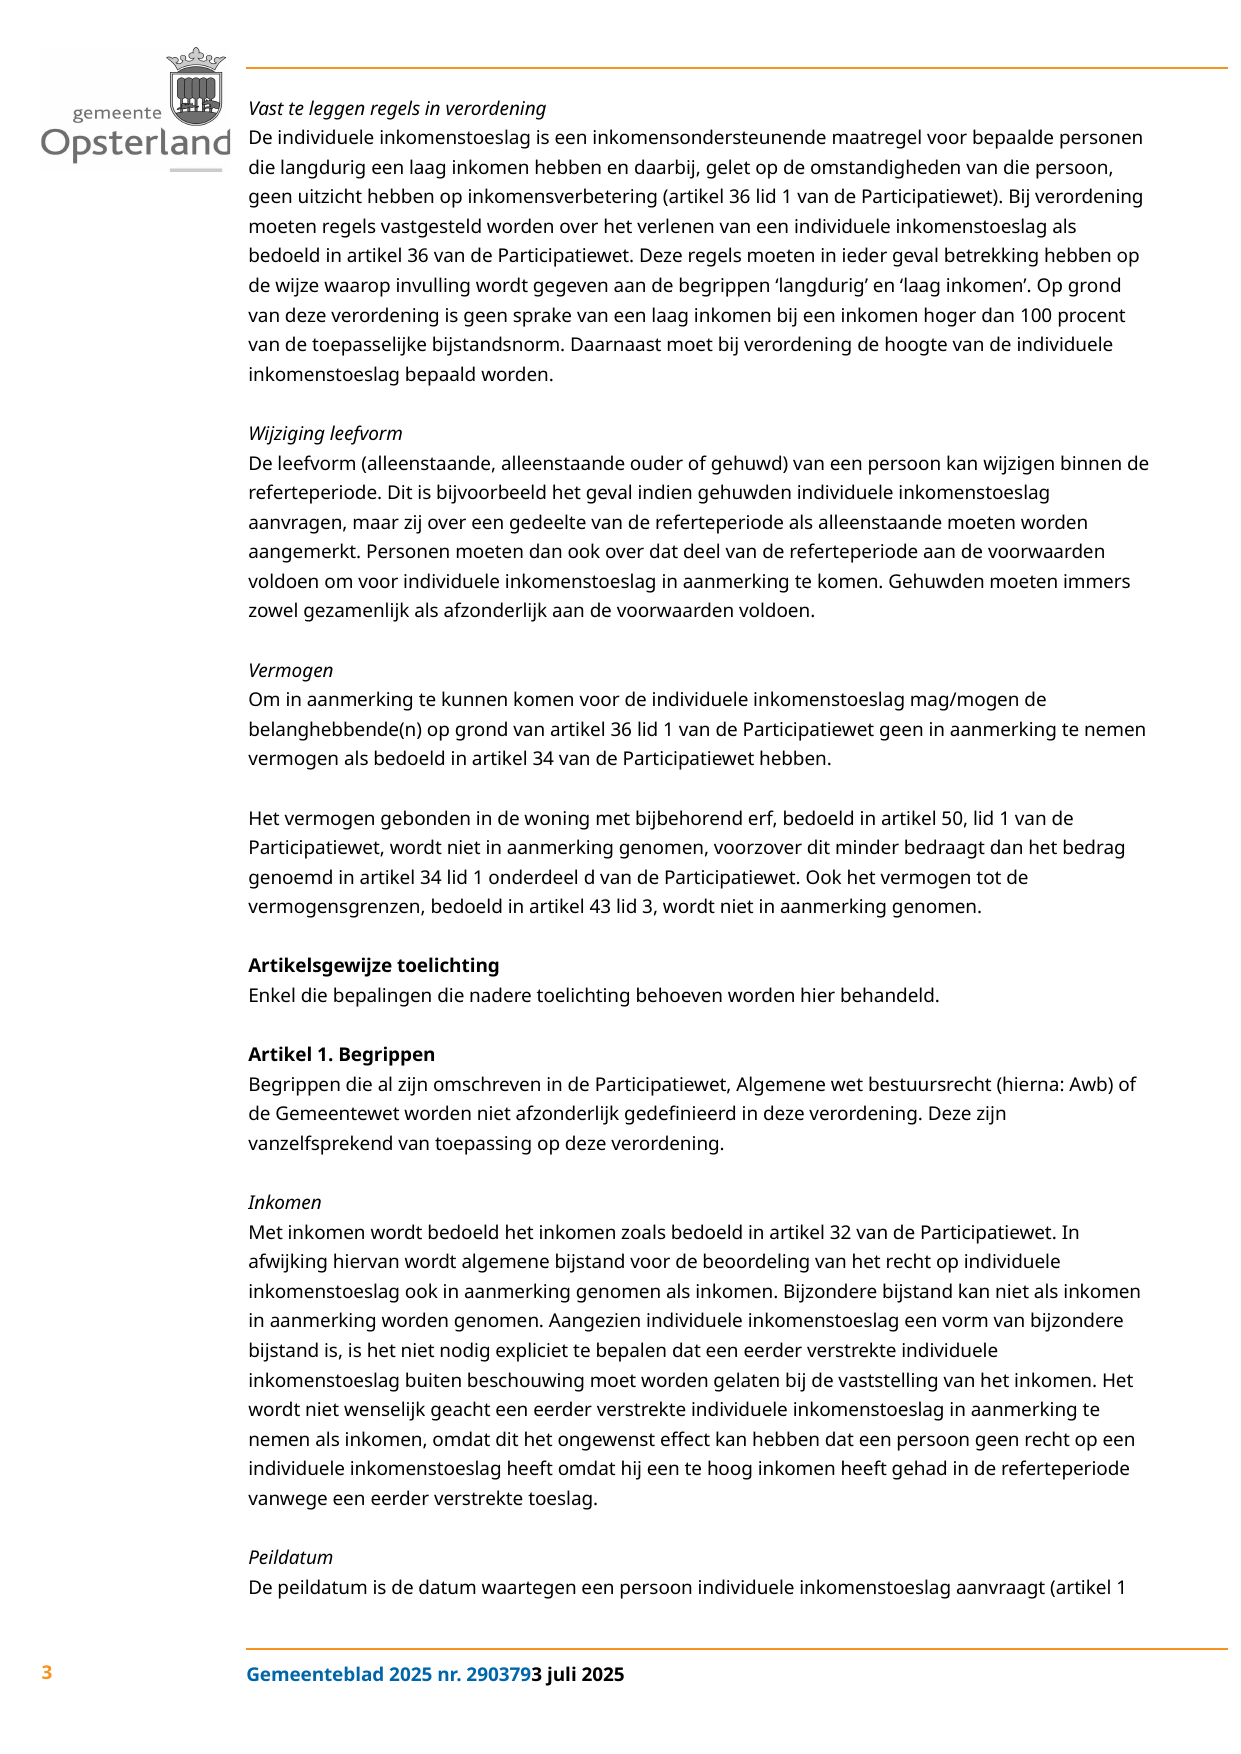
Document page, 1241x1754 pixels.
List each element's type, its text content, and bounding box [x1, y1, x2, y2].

text Om in aanmerking te kunnen komen voor de individuele inkomenstoeslag mag/mogen de belanghebbende(n) op grond van artikel 36 lid 1 van de Participatiewet geen in aanmerking te nemen vermogen als bedoeld in artikel 34 van de Participatiewet hebben. [248, 686, 1152, 771]
text Wijziging leefvorm [248, 420, 1152, 446]
text Peildatum [248, 1544, 1152, 1570]
text Met inkomen wordt bedoeld het inkomen zoals bedoeld in artikel 32 van de Participatiewet. In afwijking hiervan wordt algemene bijstand voor de beoordeling van het recht op individuele inkomenstoeslag ook in aanmerking genomen als inkomen. Bijzondere bijstand kan niet als inkomen in aanmerking worden genomen. Aangezien individuele inkomenstoeslag een vorm van bijzondere bijstand is, is het niet nodig expliciet te bepalen dat een eerder verstrekte individuele inkomenstoeslag buiten beschouwing moet worden gelaten bij de vaststelling van het inkomen. Het wordt niet wenselijk geacht een eerder verstrekte individuele inkomenstoeslag in aanmerking te nemen als inkomen, omdat dit het ongewenst effect kan hebben dat een persoon geen recht op een individuele inkomenstoeslag heeft omdat hij een te hoog inkomen heeft gehad in de referteperiode vanwege een eerder verstrekte toeslag. [248, 1219, 1152, 1511]
text De peildatum is de datum waartegen een persoon individuele inkomenstoeslag aanvraagt (artikel 1 [248, 1574, 1152, 1600]
text Enkel die bepalingen die nadere toelichting behoeven worden hier behandeld. [248, 982, 1152, 1008]
text Vermogen [248, 657, 1152, 683]
text Vast te leggen regels in verordening [248, 95, 1152, 121]
text Begrippen die al zijn omschreven in de Participatiewet, Algemene wet bestuursrecht (hierna: Awb) of de Gemeentewet worden niet afzonderlijk gedefinieerd in deze verordening. Deze zijn vanzelfsprekend van toepassing op deze verordening. [248, 1071, 1152, 1156]
text De leefvorm (alleenstaande, alleenstaande ouder of gehuwd) van een persoon kan wijzigen binnen de referteperiode. Dit is bijvoorbeeld het geval indien gehuwden individuele inkomenstoeslag aanvragen, maar zij over een gedeelte van de referteperiode als alleenstaande moeten worden aangemerkt. Personen moeten dan ook over dat deel van de referteperiode aan de voorwaarden voldoen om voor individuele inkomenstoeslag in aanmerking te komen. Gehuwden moeten immers zowel gezamenlijk als afzonderlijk aan de voorwaarden voldoen. [248, 450, 1152, 623]
text Inkomen [248, 1189, 1152, 1215]
text Artikelsgewijze toelichting [248, 953, 1152, 978]
text Het vermogen gebonden in de woning met bijbehorend erf, bedoeld in artikel 50, lid 1 van de Participatiewet, wordt niet in aanmerking genomen, voorzover dit minder bedraagt dan het bedrag genoemd in artikel 34 lid 1 onderdeel d van de Participatiewet. Ook het vermogen tot de vermogensgrenzen, bedoeld in artikel 43 lid 3, wordt niet in aanmerking genomen. [248, 805, 1152, 919]
picture [41, 47, 231, 172]
text Artikel 1. Begrippen [248, 1041, 1152, 1067]
text De individuele inkomenstoeslag is een inkomensondersteunende maatregel voor bepaalde personen die langdurig een laag inkomen hebben en daarbij, gelet op de omstandigheden van die persoon, geen uitzicht hebben op inkomensverbetering (artikel 36 lid 1 van de Participatiewet). Bij verordening moeten regels vastgesteld worden over het verlenen van een individuele inkomenstoeslag als bedoeld in artikel 36 van de Participatiewet. Deze regels moeten in ieder geval betrekking hebben op de wijze waarop invulling wordt gegeven aan de begrippen ‘langdurig’ en ‘laag inkomen’. Op grond van deze verordening is geen sprake van een laag inkomen bij een inkomen hoger dan 100 procent van de toepasselijke bijstandsnorm. Daarnaast moet bij verordening de hoogte van de individuele inkomenstoeslag bepaald worden. [248, 124, 1152, 387]
